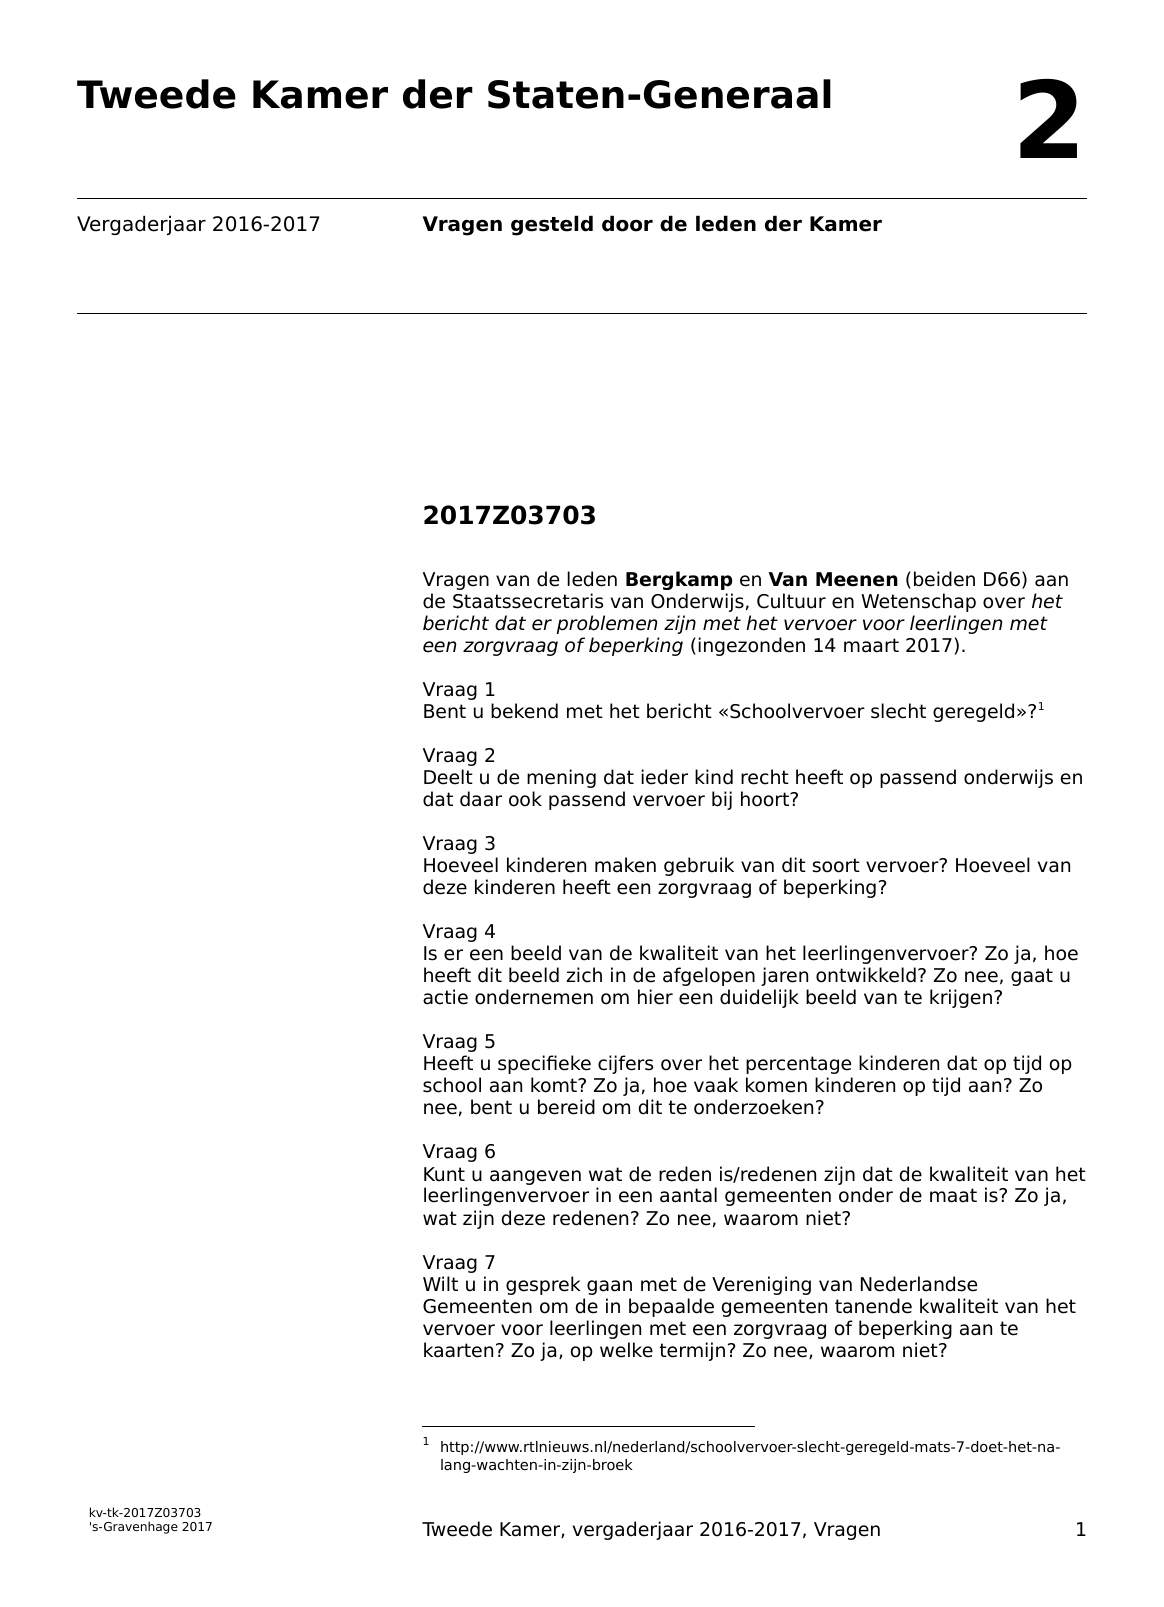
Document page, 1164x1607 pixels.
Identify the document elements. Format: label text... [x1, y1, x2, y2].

text Vraag 3 [422, 833, 1087, 855]
text Deelt u de mening dat ieder kind recht heeft op passend onderwijs en dat daar ook passend vervoer bij hoort? [422, 767, 1087, 811]
text Kunt u aangeven wat de reden is/redenen zijn dat de kwaliteit van het leerlingenvervoer in een aantal gemeenten onder de maat is? Zo ja, wat zijn deze redenen? Zo nee, waarom niet? [422, 1163, 1087, 1229]
text Hoeveel kinderen maken gebruik van dit soort vervoer? Hoeveel van deze kinderen heeft een zorgvraag of beperking? [422, 855, 1087, 899]
text kv-tk-2017Z03703 [88, 1506, 323, 1520]
text http://www.rtlnieuws.nl/nederland/schoolvervoer-slecht-geregeld-mats-7-doet-het-na-lang-wachten-in-zijn-broek [422, 1435, 1087, 1474]
table_cell Vergaderjaar 2016-2017 [77, 199, 422, 313]
text Vraag 5 [422, 1031, 1087, 1053]
text Vraag 4 [422, 921, 1087, 943]
text Vraag 7 [422, 1252, 1087, 1273]
text 's-Gravenhage 2017 [88, 1520, 323, 1534]
text Is er een beeld van de kwaliteit van het leerlingenvervoer? Zo ja, hoe heeft dit beeld zich in de afgelopen jaren ontwikkeld? Zo nee, gaat u actie ondernemen om hier een duidelijk beeld van te krijgen? [422, 943, 1087, 1009]
table_cell Vragen gesteld door de leden der Kamer [422, 199, 1087, 313]
text Vraag 2 [422, 745, 1087, 767]
text Wilt u in gesprek gaan met de Vereniging van Nederlandse Gemeenten om de in bepaalde gemeenten tanende kwaliteit van het vervoer voor leerlingen met een zorgvraag of beperking aan te kaarten? Zo ja, op welke termijn? Zo nee, waarom niet? [422, 1273, 1087, 1361]
text Bent u bekend met het bericht «Schoolvervoer slecht geregeld»? [422, 701, 1087, 723]
table_header Tweede Kamer der Staten-Generaal [77, 59, 886, 198]
text Vragen van de leden Bergkamp en Van Meenen (beiden D66) aan de Staatssecretaris van Onderwijs, Cultuur en Wetenschap over het bericht dat er problemen zijn met het vervoer voor leerlingen met een zorgvraag of beperking (ingezonden 14 maart 2017). [422, 569, 1087, 657]
text Heeft u specifieke cijfers over het percentage kinderen dat op tijd op school aan komt? Zo ja, hoe vaak komen kinderen op tijd aan? Zo nee, bent u bereid om dit te onderzoeken? [422, 1053, 1087, 1119]
table_header 2 [886, 59, 1087, 198]
text 2017Z03703 [422, 501, 1087, 531]
text Vraag 1 [422, 679, 1087, 701]
text Vraag 6 [422, 1141, 1087, 1163]
